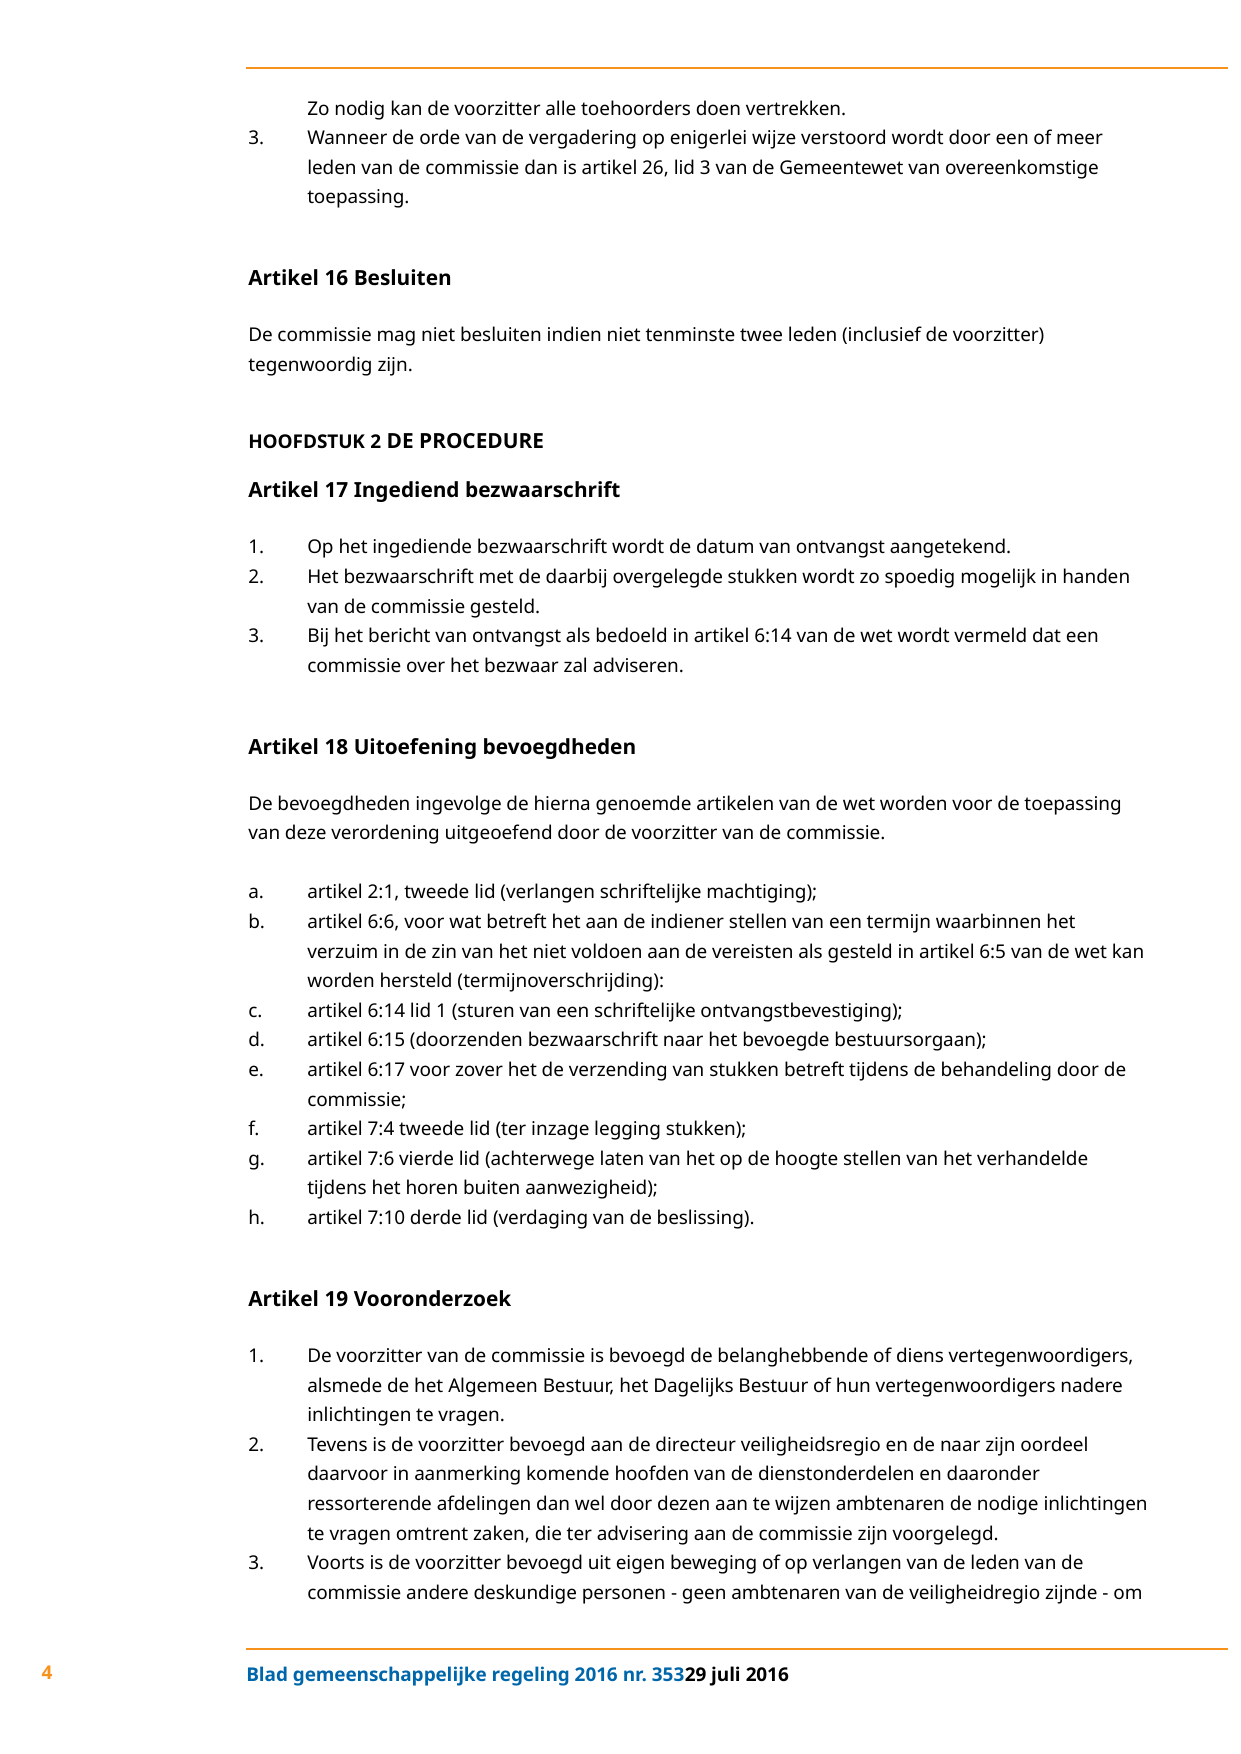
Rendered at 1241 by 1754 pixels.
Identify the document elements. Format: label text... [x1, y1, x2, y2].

list Bij het bericht van ontvangst als bedoeld in artikel 6:14 van de wet wordt vermeld dat een commissie over het bezwaar zal adviseren. [248, 622, 1152, 678]
picture [41, 47, 231, 172]
list Wanneer de orde van de vergadering op enigerlei wijze verstoord wordt door een of meer leden van de commissie dan is artikel 26, lid 3 van de Gemeentewet van overeenkomstige toepassing. [248, 124, 1152, 209]
list Zo nodig kan de voorzitter alle toehoorders doen vertrekken. [248, 95, 1152, 121]
list artikel 6:17 voor zover het de verzending van stukken betreft tijdens de behandeling door de commissie; [248, 1056, 1152, 1112]
text HOOFDSTUK 2 DE PROCEDURE [248, 426, 1152, 455]
text Artikel 17 Ingediend bezwaarschrift [248, 476, 1152, 504]
text Artikel 18 Uitoefening bevoegdheden [248, 732, 1152, 760]
list Tevens is de voorzitter bevoegd aan de directeur veiligheidsregio en de naar zijn oordeel daarvoor in aanmerking komende hoofden van de dienstonderdelen en daaronder ressorterende afdelingen dan wel door dezen aan te wijzen ambtenaren de nodige inlichtingen te vragen omtrent zaken, die ter advisering aan de commissie zijn voorgelegd. [248, 1431, 1152, 1545]
list Op het ingediende bezwaarschrift wordt de datum van ontvangst aangetekend. [248, 534, 1152, 559]
text Artikel 16 Besluiten [248, 263, 1152, 292]
text Artikel 19 Vooronderzoek [248, 1284, 1152, 1313]
list artikel 6:14 lid 1 (sturen van een schriftelijke ontvangstbevestiging); [248, 997, 1152, 1023]
list artikel 2:1, tweede lid (verlangen schriftelijke machtiging); [248, 879, 1152, 904]
list artikel 6:6, voor wat betreft het aan de indiener stellen van een termijn waarbinnen het verzuim in de zin van het niet voldoen aan de vereisten als gesteld in artikel 6:5 van de wet kan worden hersteld (termijnoverschrijding): [248, 908, 1152, 993]
text De bevoegdheden ingevolge de hierna genoemde artikelen van de wet worden voor de toepassing van deze verordening uitgeoefend door de voorzitter van de commissie. [248, 790, 1152, 845]
list Voorts is de voorzitter bevoegd uit eigen beweging of op verlangen van de leden van de commissie andere deskundige personen - geen ambtenaren van de veiligheidregio zijnde - om [248, 1549, 1152, 1604]
list artikel 7:6 vierde lid (achterwege laten van het op de hoogte stellen van het verhandelde tijdens het horen buiten aanwezigheid); [248, 1145, 1152, 1200]
text De commissie mag niet besluiten indien niet tenminste twee leden (inclusief de voorzitter) tegenwoordig zijn. [248, 322, 1152, 377]
list artikel 7:4 tweede lid (ter inzage legging stukken); [248, 1115, 1152, 1141]
list Het bezwaarschrift met de daarbij overgelegde stukken wordt zo spoedig mogelijk in handen van de commissie gesteld. [248, 563, 1152, 618]
list artikel 6:15 (doorzenden bezwaarschrift naar het bevoegde bestuursorgaan); [248, 1027, 1152, 1052]
list artikel 7:10 derde lid (verdaging van de beslissing). [248, 1204, 1152, 1230]
list De voorzitter van de commissie is bevoegd de belanghebbende of diens vertegenwoordigers, alsmede de het Algemeen Bestuur, het Dagelijks Bestuur of hun vertegenwoordigers nadere inlichtingen te vragen. [248, 1342, 1152, 1427]
